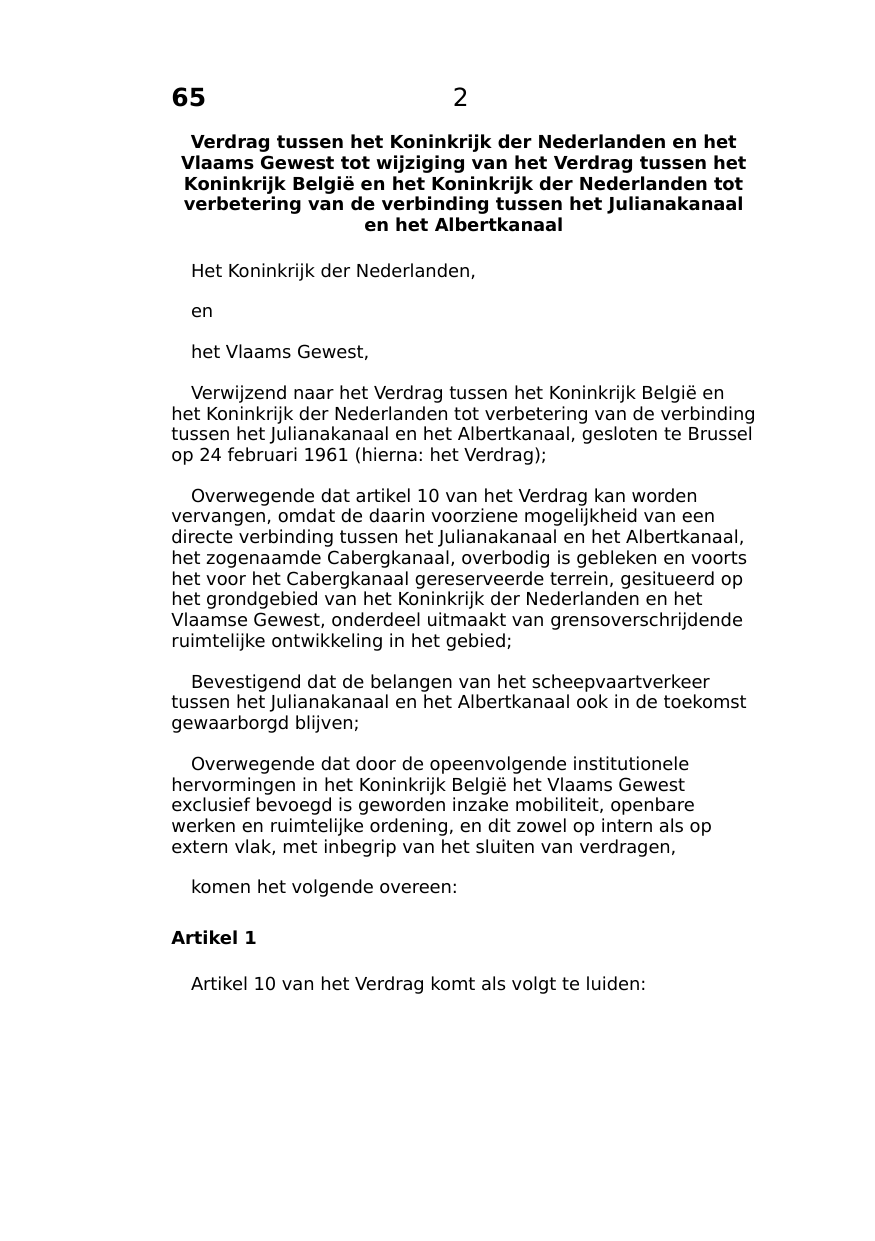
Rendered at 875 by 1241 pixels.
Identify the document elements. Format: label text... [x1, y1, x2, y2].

text Het Koninkrijk der Nederlanden, [171, 261, 756, 281]
subtitle Verdrag tussen het Koninkrijk der Nederlanden en het Vlaams Gewest tot wijziging van het Verdrag tussen het Koninkrijk België en het Koninkrijk der Nederlanden tot verbetering van de verbinding tussen het Julianakanaal en het Albertkanaal [171, 132, 756, 236]
subtitle Artikel 1 [171, 928, 756, 949]
text Verwijzend naar het Verdrag tussen het Koninkrijk België en het Koninkrijk der Nederlanden tot verbetering van de verbinding tussen het Julianakanaal en het Albertkanaal, gesloten te Brussel op 24 februari 1961 (hierna: het Verdrag); [171, 383, 756, 466]
text en [171, 301, 756, 322]
text Bevestigend dat de belangen van het scheepvaartverkeer tussen het Julianakanaal en het Albertkanaal ook in de toekomst gewaarborgd blijven; [171, 671, 756, 734]
text Artikel 10 van het Verdrag komt als volgt te luiden: [171, 974, 756, 994]
text Overwegende dat artikel 10 van het Verdrag kan worden vervangen, omdat de daarin voorziene mogelijkheid van een directe verbinding tussen het Julianakanaal en het Albertkanaal, het zogenaamde Cabergkanaal, overbodig is gebleken en voorts het voor het Cabergkanaal gereserveerde terrein, gesitueerd op het grondgebied van het Koninkrijk der Nederlanden en het Vlaamse Gewest, onderdeel uitmaakt van grensoverschrijdende ruimtelijke ontwikkeling in het gebied; [171, 486, 756, 651]
text Overwegende dat door de opeenvolgende institutionele hervormingen in het Koninkrijk België het Vlaams Gewest exclusief bevoegd is geworden inzake mobiliteit, openbare werken en ruimtelijke ordening, en dit zowel op intern als op extern vlak, met inbegrip van het sluiten van verdragen, [171, 754, 756, 857]
text het Vlaams Gewest, [171, 342, 756, 363]
text komen het volgende overeen: [171, 877, 756, 898]
